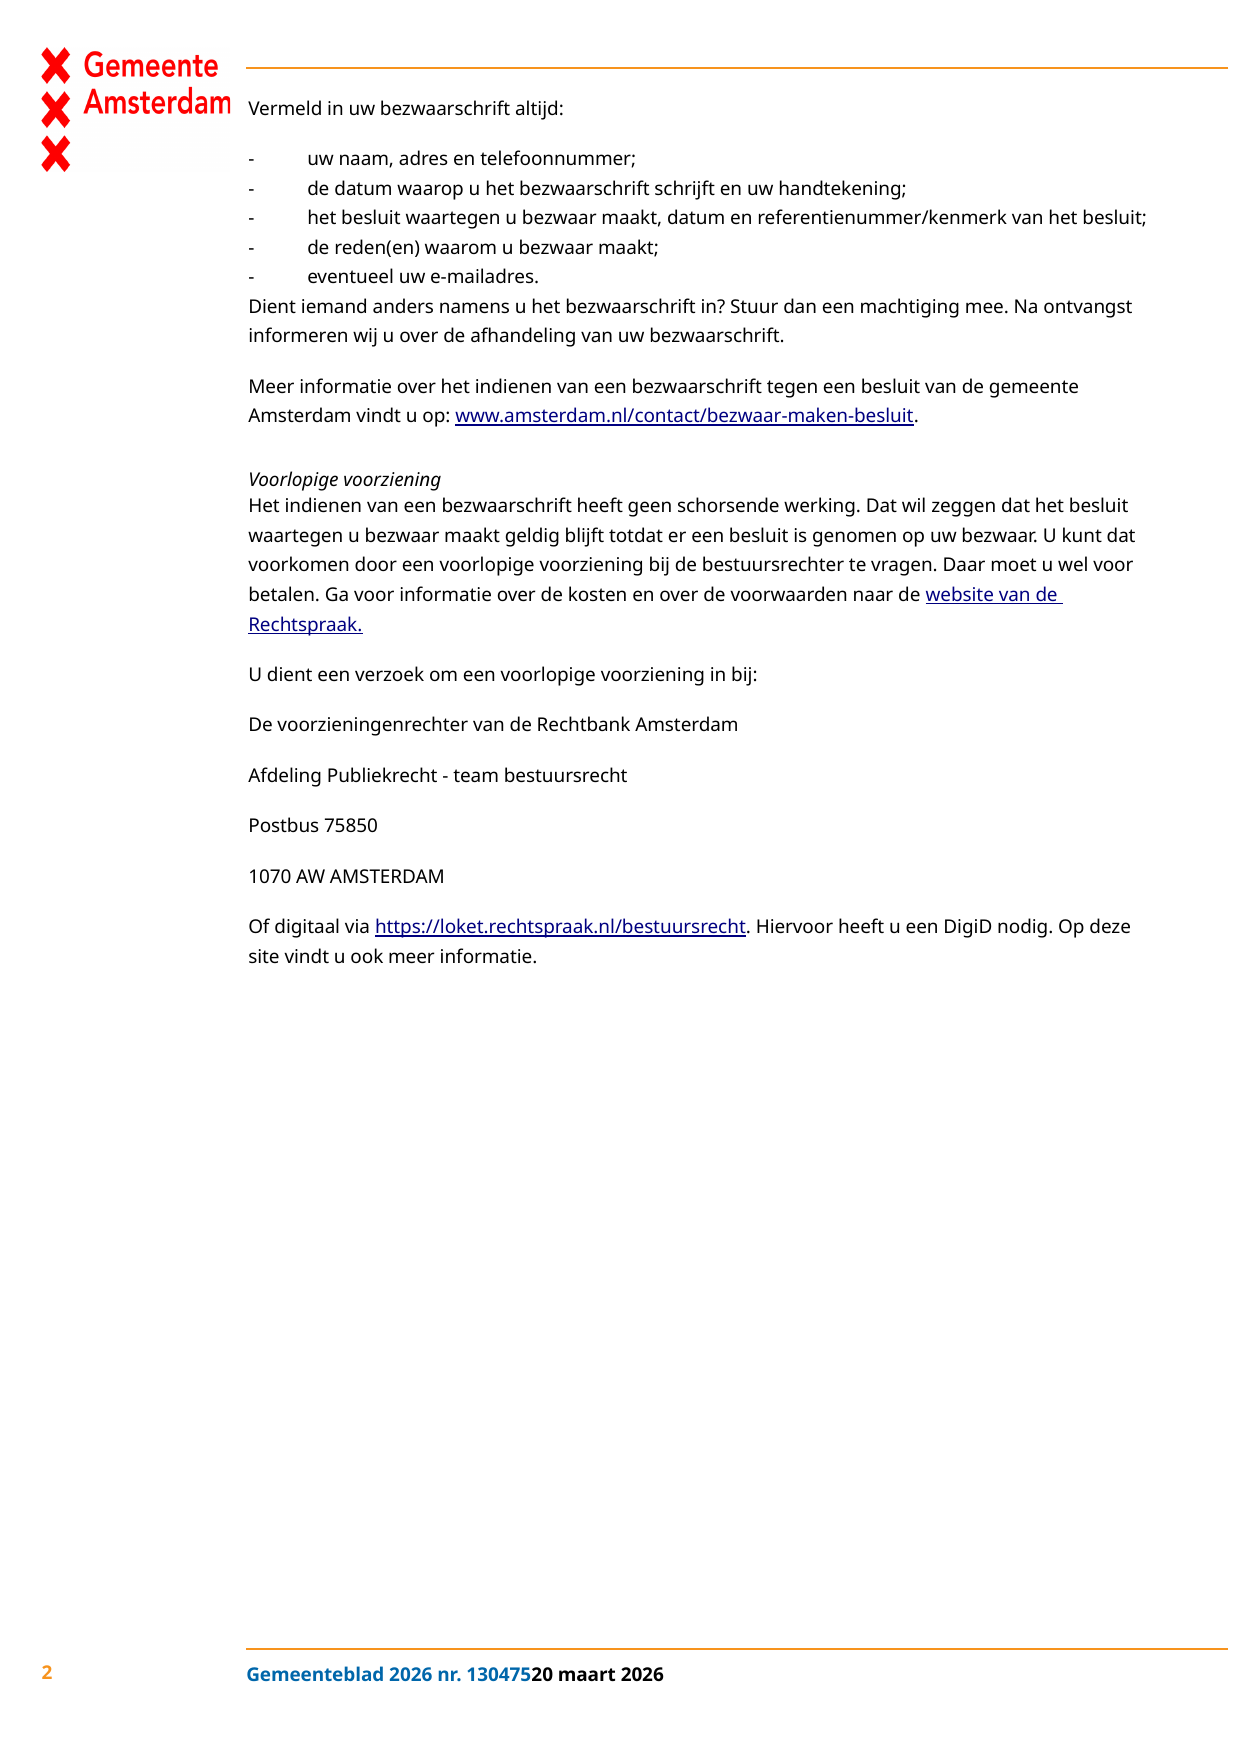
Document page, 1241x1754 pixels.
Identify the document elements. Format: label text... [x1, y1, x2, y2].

list de reden(en) waarom u bezwaar maakt; [248, 234, 1152, 260]
text Dient iemand anders namens u het bezwaarschrift in? Stuur dan een machtiging mee. Na ontvangst informeren wij u over de afhandeling van uw bezwaarschrift. [248, 293, 1152, 348]
text U dient een verzoek om een voorlopige voorziening in bij: [248, 661, 1152, 687]
picture [41, 47, 231, 172]
text Postbus 75850 [248, 812, 1152, 838]
text Vermeld in uw bezwaarschrift altijd: [248, 95, 1152, 121]
text Of digitaal via https://loket.rechtspraak.nl/bestuursrecht. Hiervoor heeft u een DigiD nodig. Op deze site vindt u ook meer informatie. [248, 913, 1152, 968]
text Meer informatie over het indienen van een bezwaarschrift tegen een besluit van de gemeente Amsterdam vindt u op: www.amsterdam.nl/contact/bezwaar-maken-besluit. [248, 373, 1152, 428]
list het besluit waartegen u bezwaar maakt, datum en referentienummer/kenmerk van het besluit; [248, 204, 1152, 230]
text Voorlopige voorziening [248, 467, 1152, 492]
text Het indienen van een bezwaarschrift heeft geen schorsende werking. Dat wil zeggen dat het besluit waartegen u bezwaar maakt geldig blijft totdat er een besluit is genomen op uw bezwaar. U kunt dat voorkomen door een voorlopige voorziening bij de bestuursrechter te vragen. Daar moet u wel voor betalen. Ga voor informatie over de kosten en over de voorwaarden naar de website van de Rechtspraak. [248, 492, 1152, 636]
text 1070 AW AMSTERDAM [248, 863, 1152, 888]
list uw naam, adres en telefoonnummer; [248, 145, 1152, 171]
text Afdeling Publiekrecht - team bestuursrecht [248, 762, 1152, 788]
list eventueel uw e-mailadres. [248, 263, 1152, 289]
list de datum waarop u het bezwaarschrift schrijft en uw handtekening; [248, 175, 1152, 201]
text De voorzieningenrechter van de Rechtbank Amsterdam [248, 712, 1152, 737]
